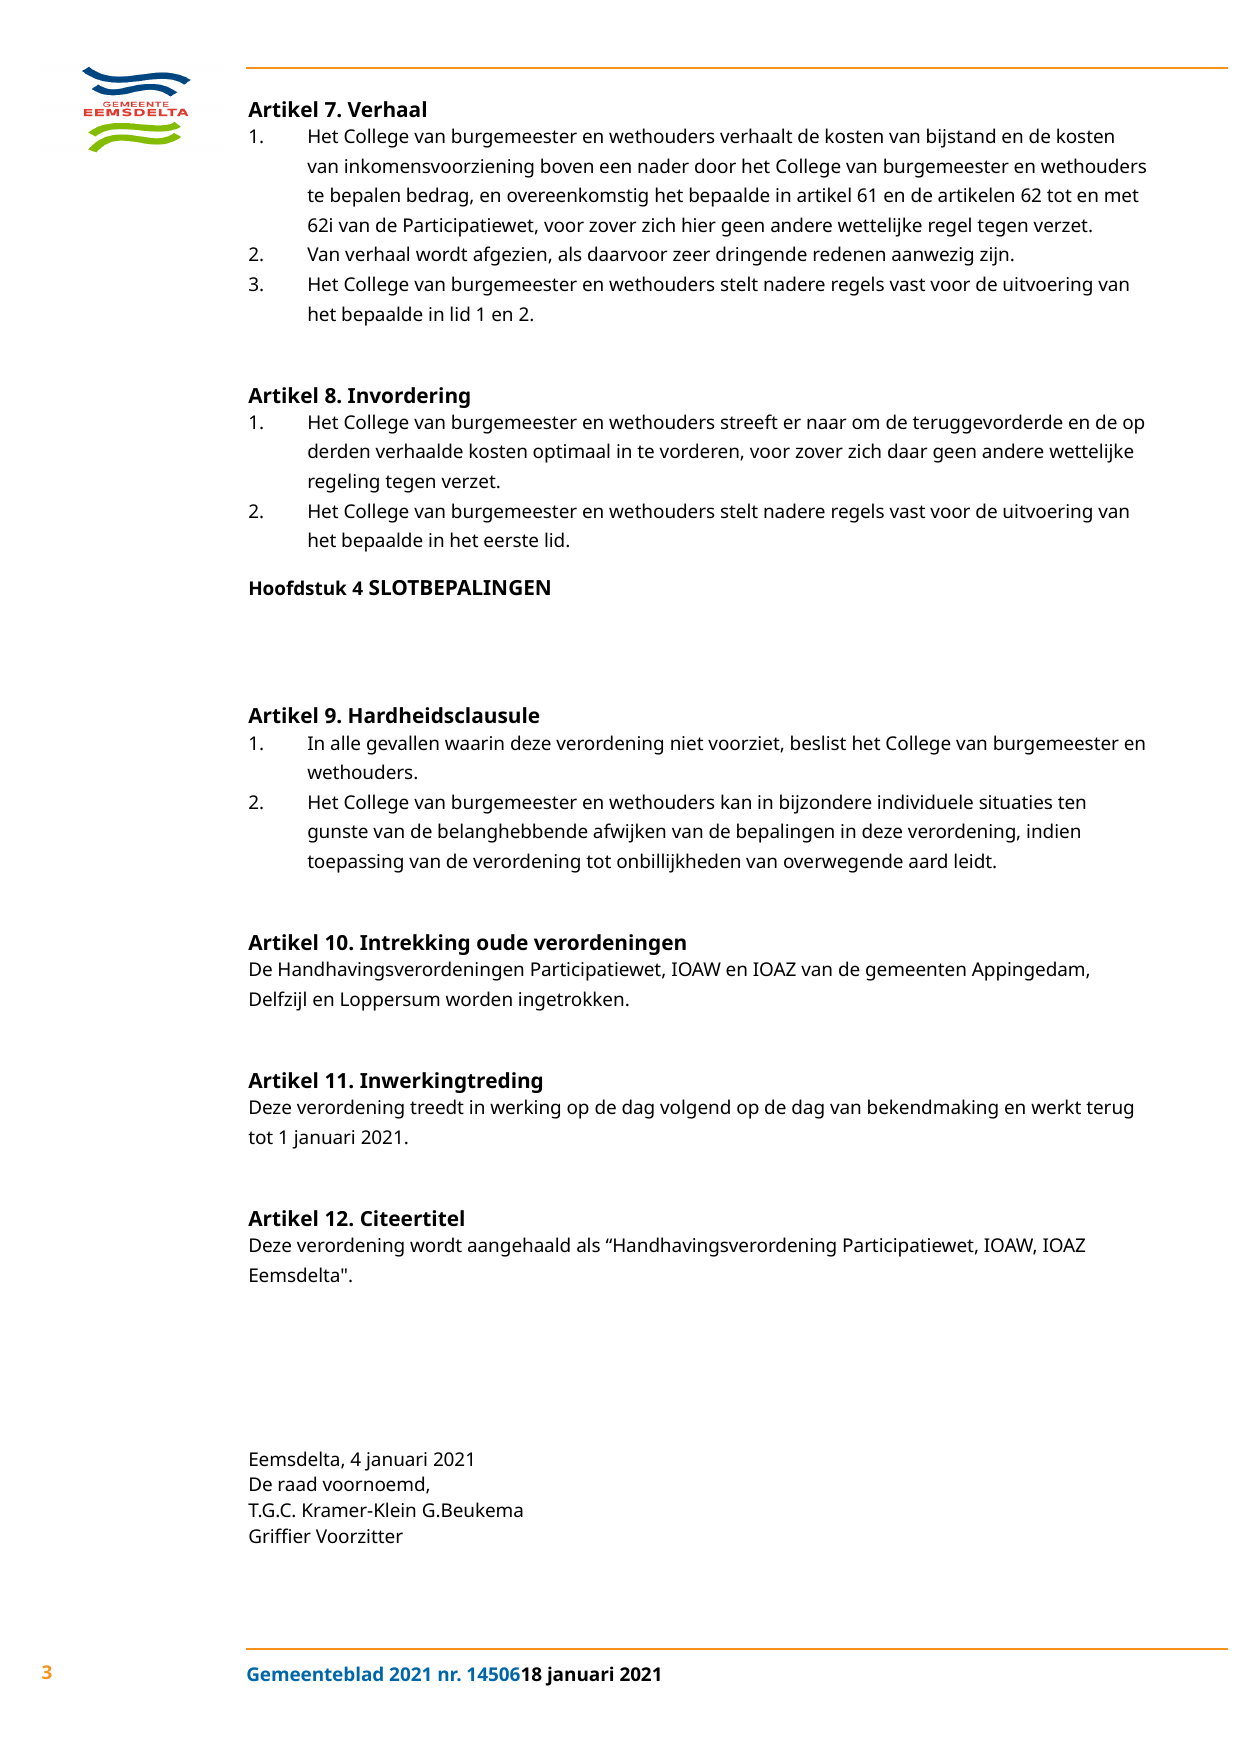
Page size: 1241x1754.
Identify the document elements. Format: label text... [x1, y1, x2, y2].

text Artikel 12. Citeertitel [248, 1204, 1152, 1232]
list Het College van burgemeester en wethouders streeft er naar om de teruggevorderde en de op derden verhaalde kosten optimaal in te vorderen, voor zover zich daar geen andere wettelijke regeling tegen verzet. [248, 409, 1152, 494]
text Hoofdstuk 4 SLOTBEPALINGEN [248, 573, 1152, 602]
text Artikel 10. Intrekking oude verordeningen [248, 928, 1152, 956]
text Artikel 8. Invordering [248, 381, 1152, 409]
text De raad voornoemd, [248, 1471, 1152, 1497]
list Het College van burgemeester en wethouders kan in bijzondere individuele situaties ten gunste van de belanghebbende afwijken van de bepalingen in deze verordening, indien toepassing van de verordening tot onbillijkheden van overwegende aard leidt. [248, 789, 1152, 874]
picture [41, 47, 231, 172]
text Artikel 9. Hardheidsclausule [248, 701, 1152, 730]
text Artikel 11. Inwerkingtreding [248, 1066, 1152, 1094]
list Van verhaal wordt afgezien, als daarvoor zeer dringende redenen aanwezig zijn. [248, 242, 1152, 267]
list Het College van burgemeester en wethouders stelt nadere regels vast voor de uitvoering van het bepaalde in lid 1 en 2. [248, 271, 1152, 326]
list In alle gevallen waarin deze verordening niet voorziet, beslist het College van burgemeester en wethouders. [248, 730, 1152, 785]
text De Handhavingsverordeningen Participatiewet, IOAW en IOAZ van de gemeenten Appingedam, Delfzijl en Loppersum worden ingetrokken. [248, 956, 1152, 1012]
text Deze verordening wordt aangehaald als “Handhavingsverordening Participatiewet, IOAW, IOAZ Eemsdelta". [248, 1232, 1152, 1288]
text Deze verordening treedt in werking op de dag volgend op de dag van bekendmaking en werkt terug [248, 1094, 1152, 1120]
text tot 1 januari 2021. [248, 1124, 1152, 1150]
text Eemsdelta, 4 januari 2021 [248, 1446, 1152, 1471]
list Het College van burgemeester en wethouders stelt nadere regels vast voor de uitvoering van het bepaalde in het eerste lid. [248, 498, 1152, 553]
text Artikel 7. Verhaal [248, 95, 1152, 123]
text T.G.C. Kramer-Klein G.Beukema [248, 1497, 1152, 1523]
text Griffier Voorzitter [248, 1523, 1152, 1549]
list Het College van burgemeester en wethouders verhaalt de kosten van bijstand en de kosten van inkomensvoorziening boven een nader door het College van burgemeester en wethouders te bepalen bedrag, en overeenkomstig het bepaalde in artikel 61 en de artikelen 62 tot en met 62i van de Participatiewet, voor zover zich hier geen andere wettelijke regel tegen verzet. [248, 123, 1152, 238]
